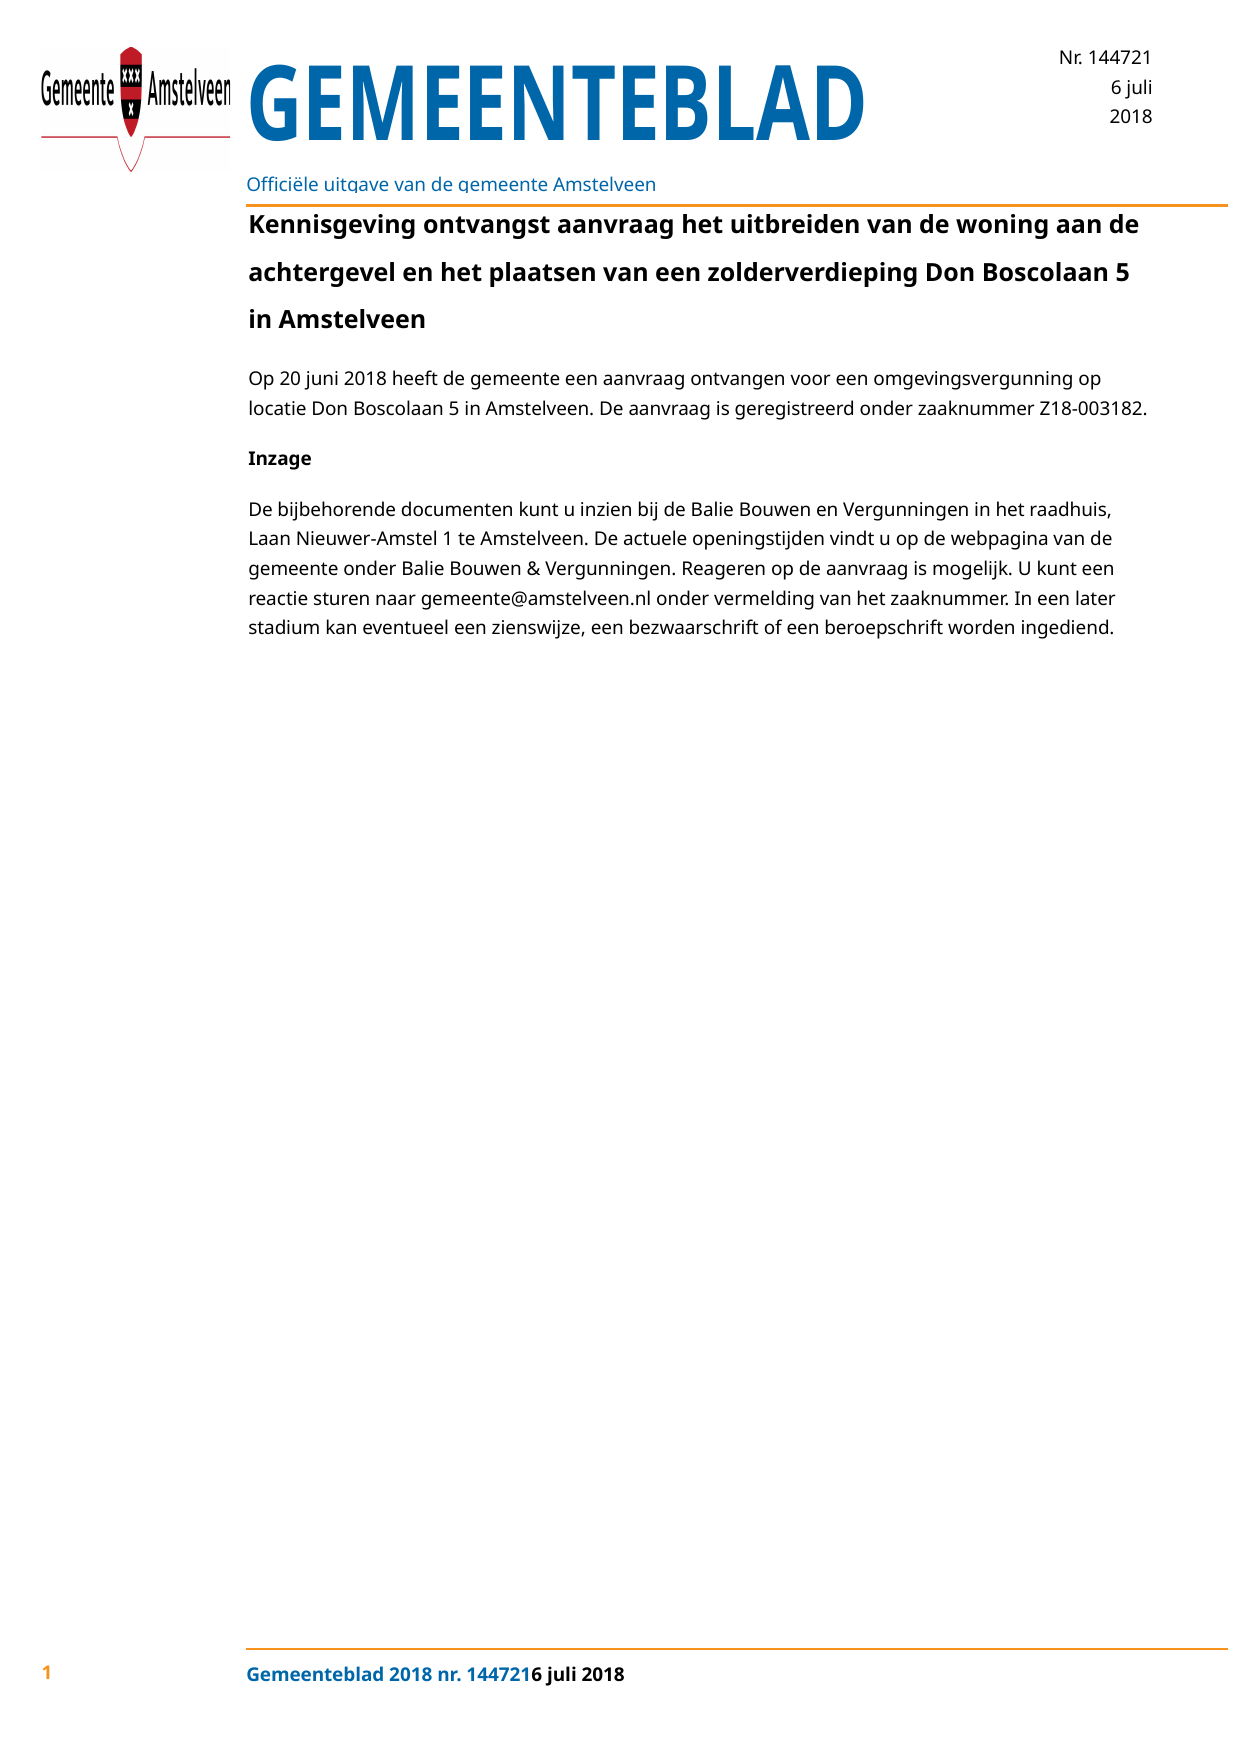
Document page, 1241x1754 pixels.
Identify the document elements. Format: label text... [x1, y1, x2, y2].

text Inzage [248, 446, 1152, 471]
text De bijbehorende documenten kunt u inzien bij de Balie Bouwen en Vergunningen in het raadhuis, Laan Nieuwer-Amstel 1 te Amstelveen. De actuele openingstijden vindt u op de webpagina van de gemeente onder Balie Bouwen & Vergunningen. Reageren op de aanvraag is mogelijk. U kunt een reactie sturen naar gemeente@amstelveen.nl onder vermelding van het zaaknummer. In een later stadium kan eventueel een zienswijze, een bezwaarschrift of een beroepschrift worden ingediend. [248, 496, 1152, 640]
text Kennisgeving ontvangst aanvraag het uitbreiden van de woning aan de achtergevel en het plaatsen van een zolderverdieping Don Boscolaan 5 in Amstelveen [248, 207, 1152, 336]
picture [41, 47, 231, 172]
text Op 20 juni 2018 heeft de gemeente een aanvraag ontvangen voor een omgevingsvergunning op locatie Don Boscolaan 5 in Amstelveen. De aanvraag is geregistreerd onder zaaknummer Z18-003182. [248, 366, 1152, 421]
